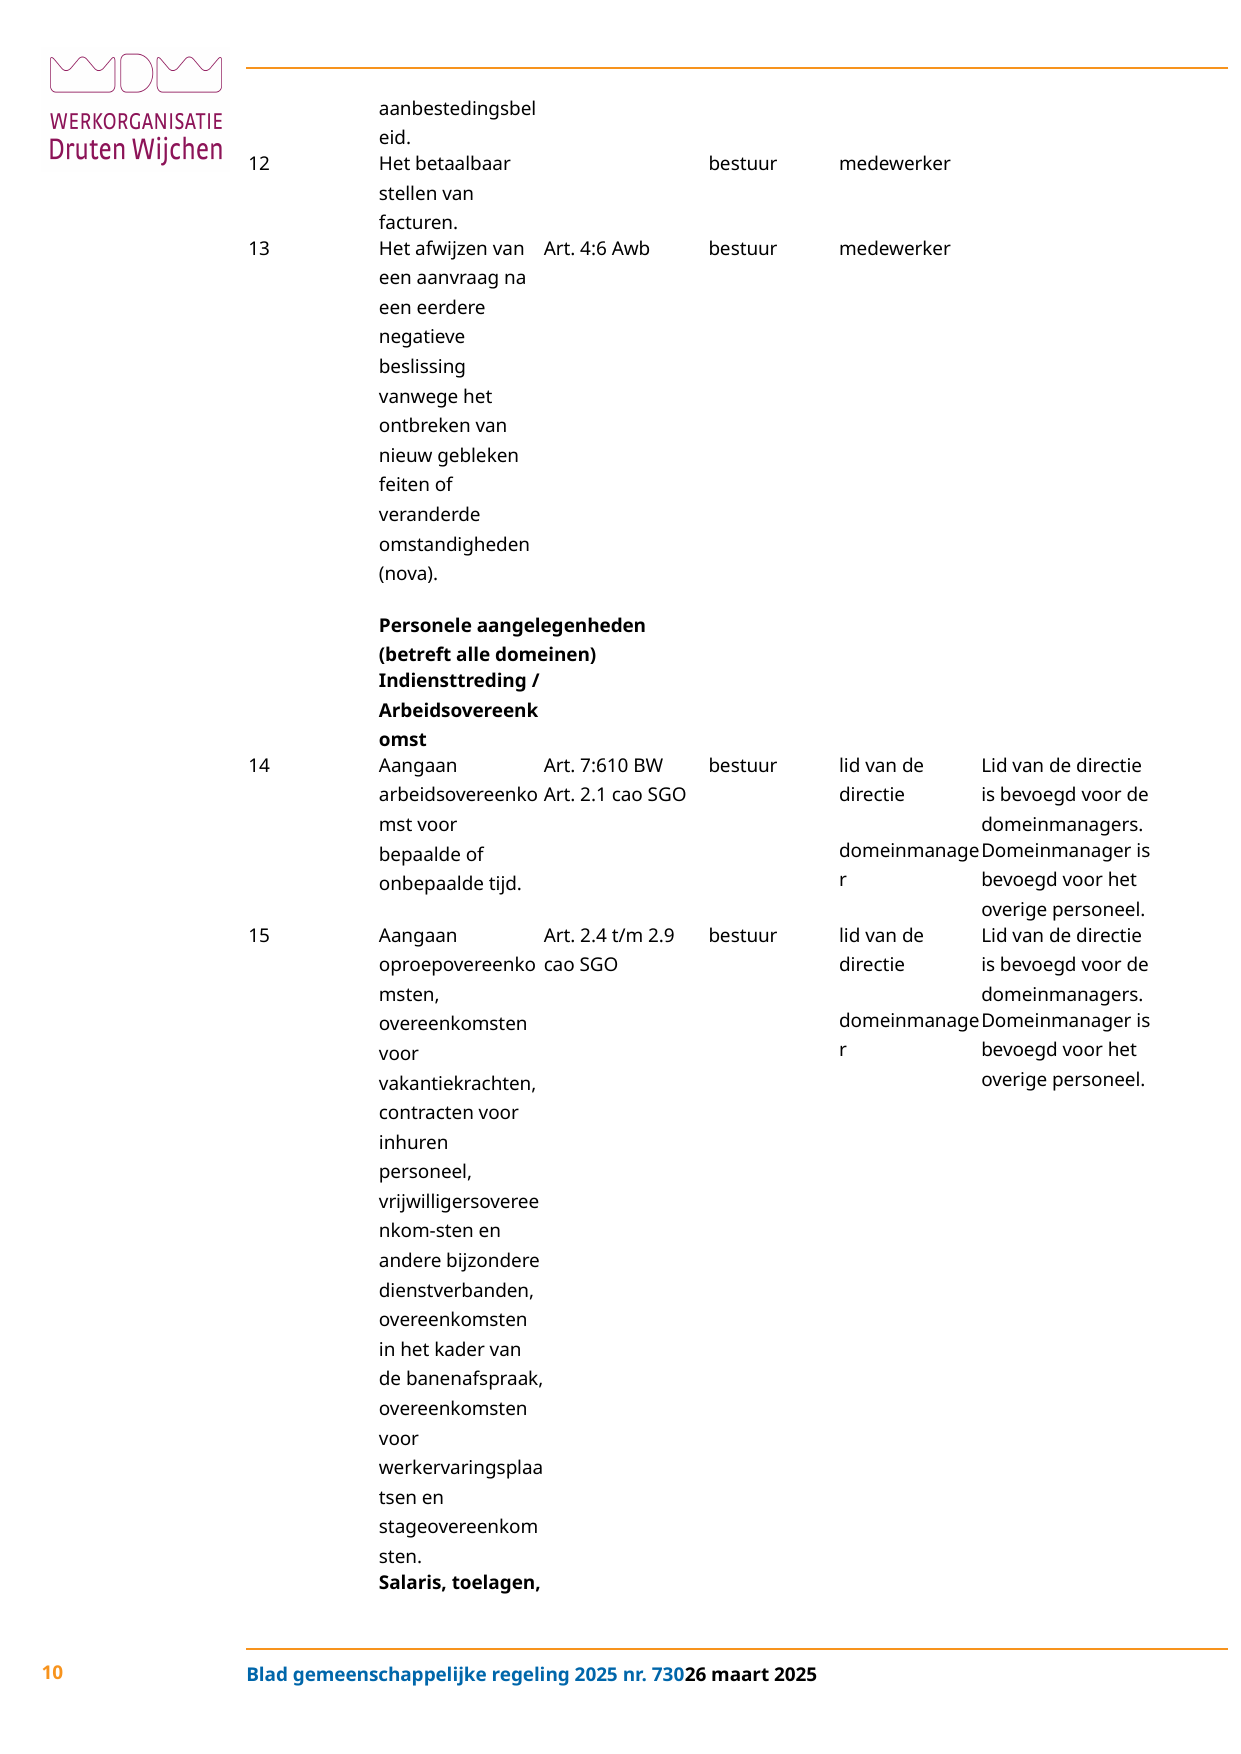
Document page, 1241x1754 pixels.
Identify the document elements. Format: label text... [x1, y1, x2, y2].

table_cell [248, 612, 379, 667]
table_cell Aangaan oproepovereenkomsten, overeenkomsten voor vakantiekrachten, contracten voor inhuren personeel, vrijwilligersovereenkom-sten en andere bijzondere dienstverbanden, overeenkomsten in het kader van de banenafspraak, overeenkomsten voor werkervaringsplaatsen en stageovereenkomsten. [379, 922, 543, 1569]
table_cell lid van de directie [839, 752, 981, 837]
table_cell [839, 95, 981, 150]
table_cell Domeinmanager is bevoegd voor het overige personeel. [981, 1007, 1152, 1569]
table_cell [708, 95, 839, 150]
table_cell [708, 612, 839, 667]
table_cell Het betaalbaar stellen van facturen. [379, 150, 543, 235]
table_cell Domeinmanager is bevoegd voor het overige personeel. [981, 837, 1152, 922]
table_cell Indiensttreding / Arbeidsovereenkomst [379, 667, 543, 752]
table_cell [981, 1569, 1152, 1594]
table_cell [981, 235, 1152, 586]
table_cell [981, 586, 1152, 612]
table_cell [248, 586, 379, 612]
table_cell [981, 95, 1152, 150]
table_cell Lid van de directie is bevoegd voor de domeinmanagers. [981, 922, 1152, 1007]
table_cell [981, 612, 1152, 667]
table_cell [708, 586, 839, 612]
table_cell bestuur [708, 150, 839, 235]
table_cell [981, 150, 1152, 235]
picture [41, 47, 231, 172]
table_cell [248, 1569, 379, 1594]
table_cell 13 [248, 235, 379, 586]
table_cell domeinmanager [839, 1007, 981, 1569]
table_cell medewerker [839, 235, 981, 586]
table_cell aanbestedingsbeleid. [379, 95, 543, 150]
table_cell [708, 1569, 839, 1594]
table_cell [839, 586, 981, 612]
table_cell [544, 1569, 708, 1594]
table_cell bestuur [708, 922, 839, 1569]
table_cell 15 [248, 922, 379, 1569]
table_cell medewerker [839, 150, 981, 235]
table_cell [839, 1569, 981, 1594]
table_cell Art. 2.4 t/m 2.9 cao SGO [544, 922, 708, 1569]
table_cell [248, 95, 379, 150]
table_cell Personele aangelegenheden (betreft alle domeinen) [379, 612, 708, 667]
table_cell [839, 612, 981, 667]
table_cell lid van de directie [839, 922, 981, 1007]
table_cell Art. 7:610 BW Art. 2.1 cao SGO [544, 752, 708, 922]
table_cell 14 [248, 752, 379, 922]
table_cell [544, 150, 708, 235]
table_cell [544, 586, 708, 612]
table_cell Het afwijzen van een aanvraag na een eerdere negatieve beslissing vanwege het ontbreken van nieuw gebleken feiten of veranderde omstandigheden (nova). [379, 235, 543, 586]
table_cell 12 [248, 150, 379, 235]
table_cell [544, 667, 708, 752]
table_cell Lid van de directie is bevoegd voor de domeinmanagers. [981, 752, 1152, 837]
table_cell [708, 667, 839, 752]
table_cell Aangaan arbeidsovereenkomst voor bepaalde of onbepaalde tijd. [379, 752, 543, 922]
table_cell domeinmanager [839, 837, 981, 922]
table_cell Art. 4:6 Awb [544, 235, 708, 586]
table_cell [544, 95, 708, 150]
table_cell [839, 667, 981, 752]
table_cell Salaris, toelagen, [379, 1569, 543, 1594]
table_cell [248, 667, 379, 752]
table_cell [981, 667, 1152, 752]
table_cell bestuur [708, 752, 839, 922]
table_cell bestuur [708, 235, 839, 586]
table_cell [379, 586, 543, 612]
